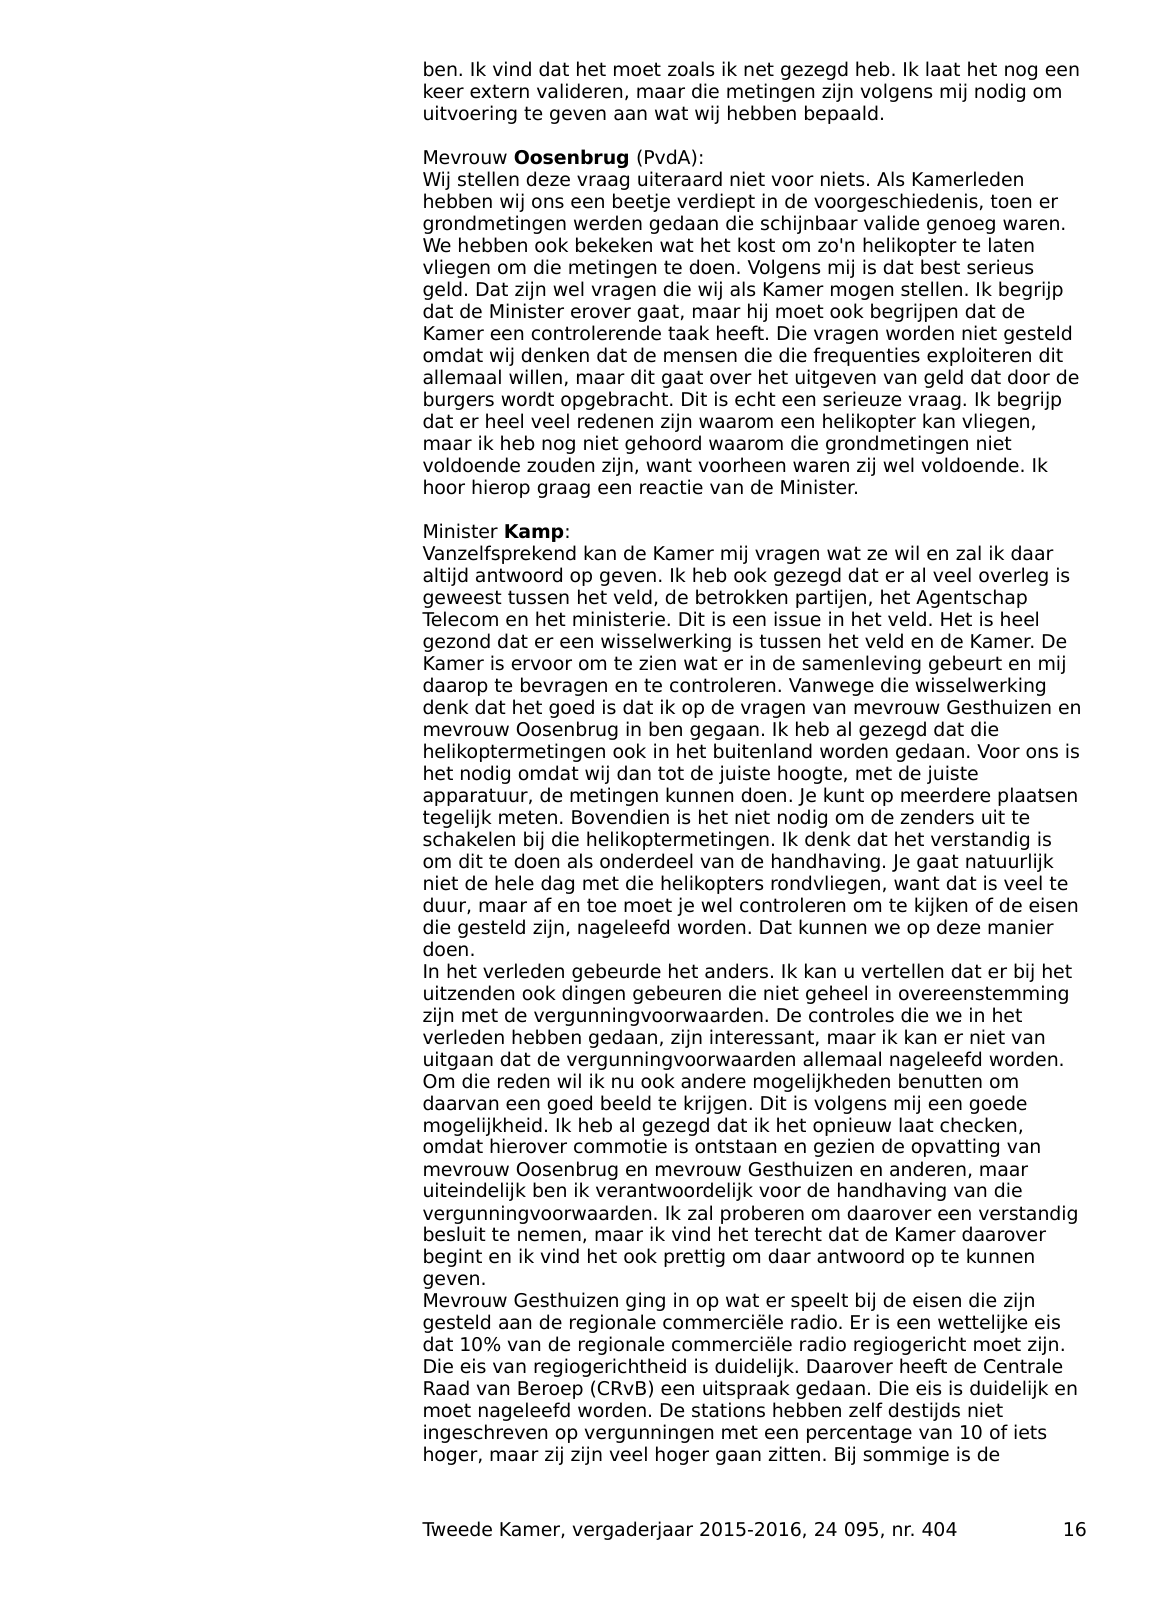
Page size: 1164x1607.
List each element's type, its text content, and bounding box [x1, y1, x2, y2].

text Wij stellen deze vraag uiteraard niet voor niets. Als Kamerleden hebben wij ons een beetje verdiept in de voorgeschiedenis, toen er grondmetingen werden gedaan die schijnbaar valide genoeg waren. We hebben ook bekeken wat het kost om zo'n helikopter te laten vliegen om die metingen te doen. Volgens mij is dat best serieus geld. Dat zijn wel vragen die wij als Kamer mogen stellen. Ik begrijp dat de Minister erover gaat, maar hij moet ook begrijpen dat de Kamer een controlerende taak heeft. Die vragen worden niet gesteld omdat wij denken dat de mensen die die frequenties exploiteren dit allemaal willen, maar dit gaat over het uitgeven van geld dat door de burgers wordt opgebracht. Dit is echt een serieuze vraag. Ik begrijp dat er heel veel redenen zijn waarom een helikopter kan vliegen, maar ik heb nog niet gehoord waarom die grondmetingen niet voldoende zouden zijn, want voorheen waren zij wel voldoende. Ik hoor hierop graag een reactie van de Minister. [422, 169, 1087, 499]
text Mevrouw Oosenbrug (PvdA): [422, 147, 1087, 169]
text Minister Kamp: [422, 521, 1087, 543]
text In het verleden gebeurde het anders. Ik kan u vertellen dat er bij het uitzenden ook dingen gebeuren die niet geheel in overeenstemming zijn met de vergunningvoorwaarden. De controles die we in het verleden hebben gedaan, zijn interessant, maar ik kan er niet van uitgaan dat de vergunningvoorwaarden allemaal nageleefd worden. Om die reden wil ik nu ook andere mogelijkheden benutten om daarvan een goed beeld te krijgen. Dit is volgens mij een goede mogelijkheid. Ik heb al gezegd dat ik het opnieuw laat checken, omdat hierover commotie is ontstaan en gezien de opvatting van mevrouw Oosenbrug en mevrouw Gesthuizen en anderen, maar uiteindelijk ben ik verantwoordelijk voor de handhaving van die vergunningvoorwaarden. Ik zal proberen om daarover een verstandig besluit te nemen, maar ik vind het terecht dat de Kamer daarover begint en ik vind het ook prettig om daar antwoord op te kunnen geven. [422, 961, 1087, 1290]
text ben. Ik vind dat het moet zoals ik net gezegd heb. Ik laat het nog een keer extern valideren, maar die metingen zijn volgens mij nodig om uitvoering te geven aan wat wij hebben bepaald. [422, 59, 1087, 125]
text Vanzelfsprekend kan de Kamer mij vragen wat ze wil en zal ik daar altijd antwoord op geven. Ik heb ook gezegd dat er al veel overleg is geweest tussen het veld, de betrokken partijen, het Agentschap Telecom en het ministerie. Dit is een issue in het veld. Het is heel gezond dat er een wisselwerking is tussen het veld en de Kamer. De Kamer is ervoor om te zien wat er in de samenleving gebeurt en mij daarop te bevragen en te controleren. Vanwege die wisselwerking denk dat het goed is dat ik op de vragen van mevrouw Gesthuizen en mevrouw Oosenbrug in ben gegaan. Ik heb al gezegd dat die helikoptermetingen ook in het buitenland worden gedaan. Voor ons is het nodig omdat wij dan tot de juiste hoogte, met de juiste apparatuur, de metingen kunnen doen. Je kunt op meerdere plaatsen tegelijk meten. Bovendien is het niet nodig om de zenders uit te schakelen bij die helikoptermetingen. Ik denk dat het verstandig is om dit te doen als onderdeel van de handhaving. Je gaat natuurlijk niet de hele dag met die helikopters rondvliegen, want dat is veel te duur, maar af en toe moet je wel controleren om te kijken of de eisen die gesteld zijn, nageleefd worden. Dat kunnen we op deze manier doen. [422, 543, 1087, 961]
text Mevrouw Gesthuizen ging in op wat er speelt bij de eisen die zijn gesteld aan de regionale commerciële radio. Er is een wettelijke eis dat 10% van de regionale commerciële radio regiogericht moet zijn. Die eis van regiogerichtheid is duidelijk. Daarover heeft de Centrale Raad van Beroep (CRvB) een uitspraak gedaan. Die eis is duidelijk en moet nageleefd worden. De stations hebben zelf destijds niet ingeschreven op vergunningen met een percentage van 10 of iets hoger, maar zij zijn veel hoger gaan zitten. Bij sommige is de [422, 1290, 1087, 1466]
